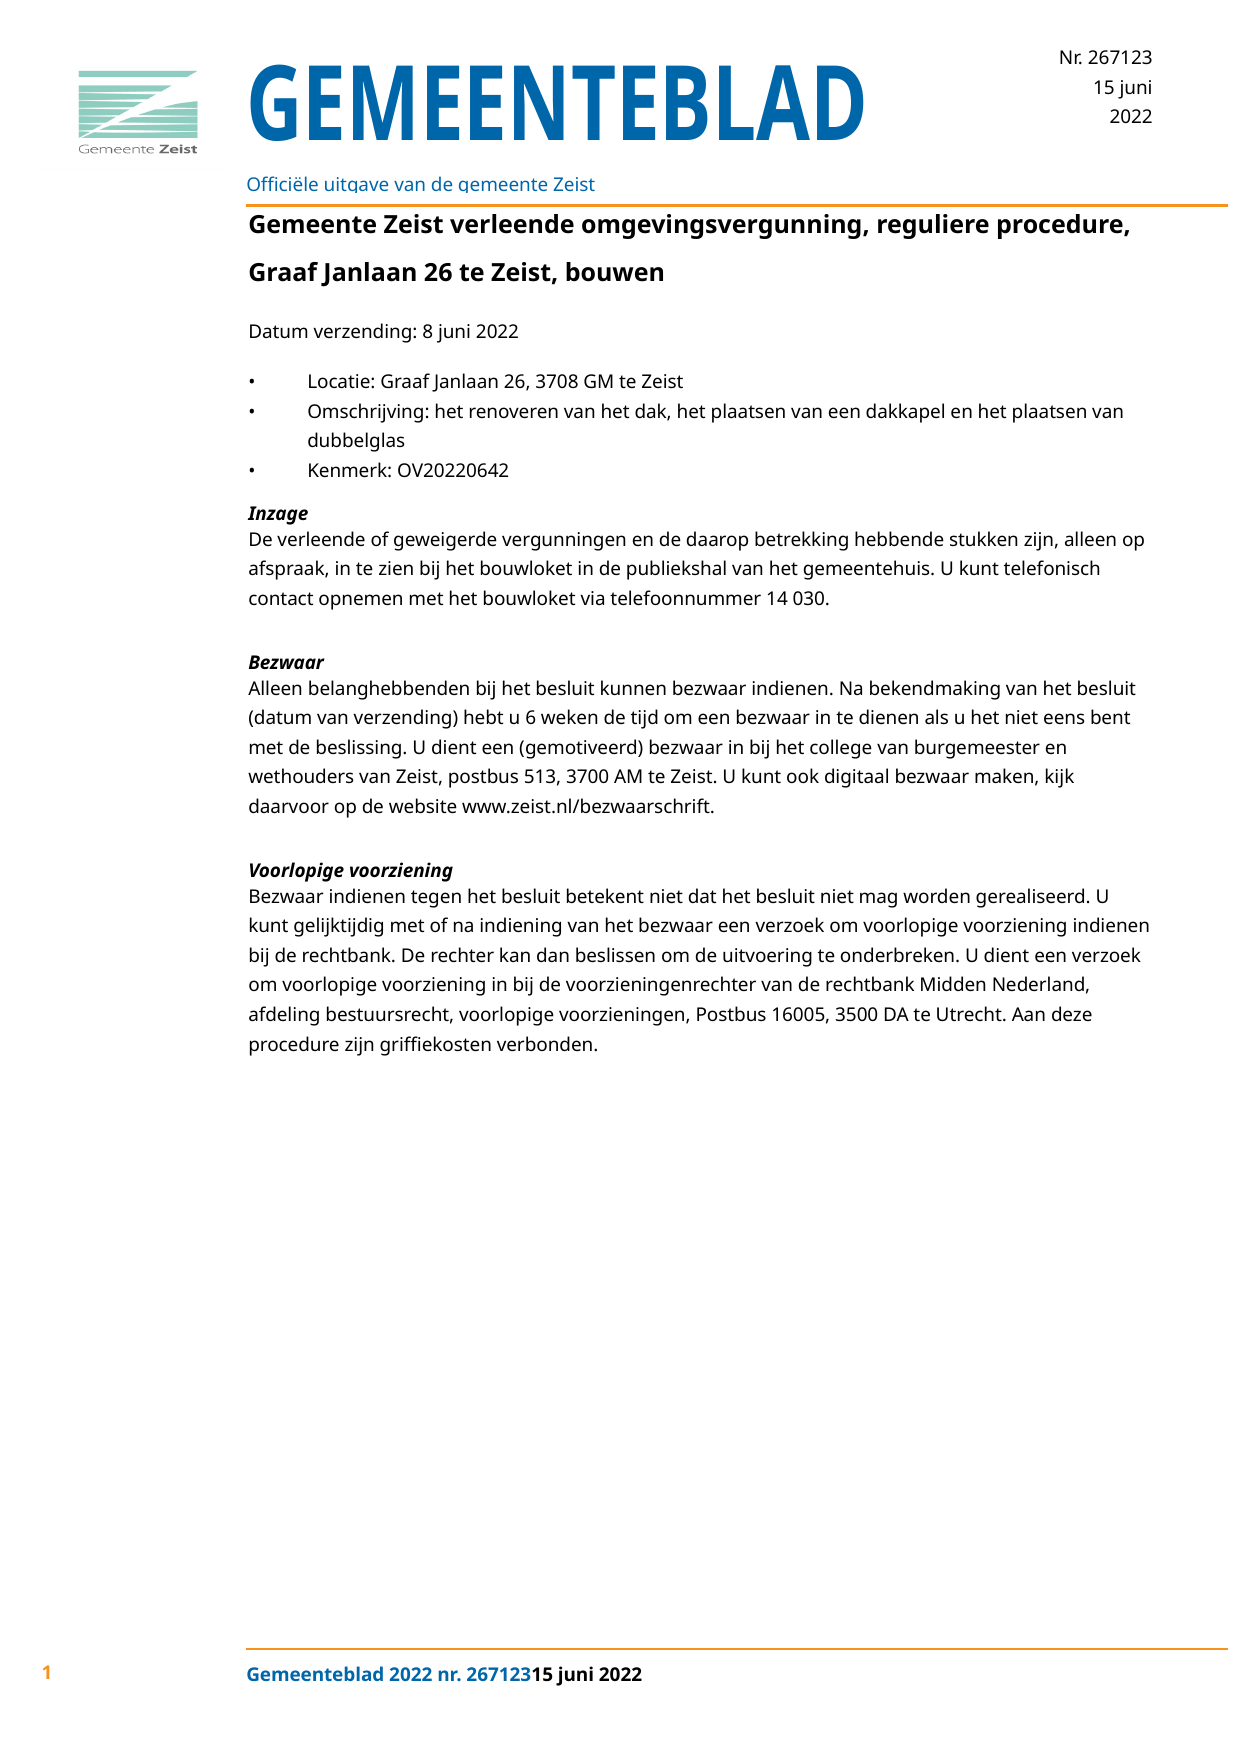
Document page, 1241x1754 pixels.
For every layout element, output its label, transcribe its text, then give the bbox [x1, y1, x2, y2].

list Locatie: Graaf Janlaan 26, 3708 GM te Zeist [248, 368, 1152, 394]
text Inzage [248, 500, 1152, 526]
text Alleen belanghebbenden bij het besluit kunnen bezwaar indienen. Na bekendmaking van het besluit (datum van verzending) hebt u 6 weken de tijd om een bezwaar in te dienen als u het niet eens bent met de beslissing. U dient een (gemotiveerd) bezwaar in bij het college van burgemeester en wethouders van Zeist, postbus 513, 3700 AM te Zeist. U kunt ook digitaal bezwaar maken, kijk daarvoor op de website www.zeist.nl/bezwaarschrift. [248, 675, 1152, 819]
text Bezwaar indienen tegen het besluit betekent niet dat het besluit niet mag worden gerealiseerd. U kunt gelijktijdig met of na indiening van het bezwaar een verzoek om voorlopige voorziening indienen bij de rechtbank. De rechter kan dan beslissen om de uitvoering te onderbreken. U dient een verzoek om voorlopige voorziening in bij de voorzieningenrechter van de rechtbank Midden Nederland, afdeling bestuursrecht, voorlopige voorzieningen, Postbus 16005, 3500 DA te Utrecht. Aan deze procedure zijn griffiekosten verbonden. [248, 883, 1152, 1056]
text Gemeente Zeist verleende omgevingsvergunning, reguliere procedure, Graaf Janlaan 26 te Zeist, bouwen [248, 207, 1152, 288]
list Kenmerk: OV20220642 [248, 457, 1152, 483]
text Datum verzending: 8 juni 2022 [248, 318, 1152, 344]
text De verleende of geweigerde vergunningen en de daarop betrekking hebbende stukken zijn, alleen op afspraak, in te zien bij het bouwloket in de publiekshal van het gemeentehuis. U kunt telefonisch contact opnemen met het bouwloket via telefoonnummer 14 030. [248, 526, 1152, 611]
picture [41, 47, 231, 172]
text Voorlopige voorziening [248, 857, 1152, 883]
list Omschrijving: het renoveren van het dak, het plaatsen van een dakkapel en het plaatsen van dubbelglas [248, 398, 1152, 453]
text Bezwaar [248, 649, 1152, 675]
